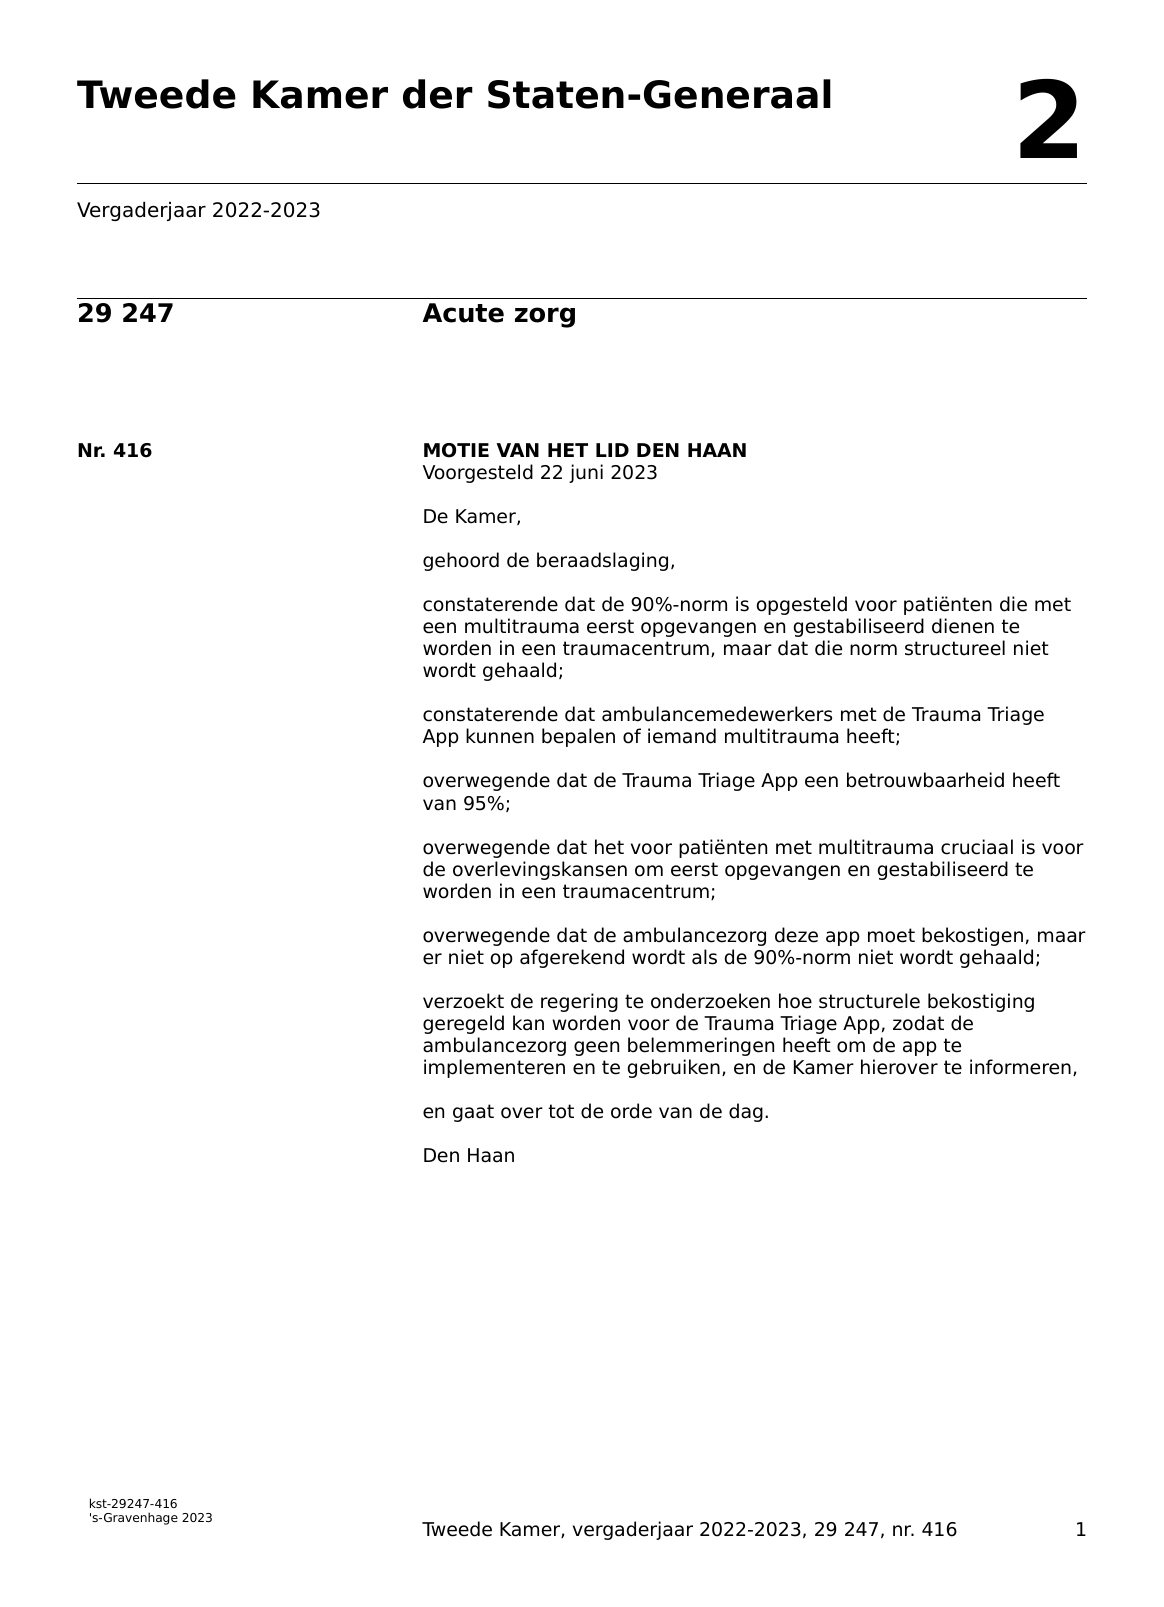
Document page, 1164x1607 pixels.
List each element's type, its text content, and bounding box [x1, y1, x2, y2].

table_cell Vergaderjaar 2022-2023 [77, 184, 1087, 298]
text Den Haan [422, 1145, 1087, 1167]
text De Kamer, [422, 506, 1087, 528]
text overwegende dat de Trauma Triage App een betrouwbaarheid heeft van 95%; [422, 770, 1087, 814]
text overwegende dat de ambulancezorg deze app moet bekostigen, maar er niet op afgerekend wordt als de 90%-norm niet wordt gehaald; [422, 925, 1087, 969]
table_header 2 [886, 59, 1087, 183]
text 's-Gravenhage 2023 [88, 1511, 323, 1525]
text constaterende dat ambulancemedewerkers met de Trauma Triage App kunnen bepalen of iemand multitrauma heeft; [422, 704, 1087, 748]
text en gaat over tot de orde van de dag. [422, 1101, 1087, 1123]
subtitle Nr. 416 MOTIE VAN HET LID DEN HAAN [77, 440, 1087, 462]
text Voorgesteld 22 juni 2023 [422, 462, 1087, 484]
table_header Tweede Kamer der Staten-Generaal [77, 59, 886, 183]
text overwegende dat het voor patiënten met multitrauma cruciaal is voor de overlevingskansen om eerst opgevangen en gestabiliseerd te worden in een traumacentrum; [422, 837, 1087, 902]
text verzoekt de regering te onderzoeken hoe structurele bekostiging geregeld kan worden voor de Trauma Triage App, zodat de ambulancezorg geen belemmeringen heeft om de app te implementeren en te gebruiken, en de Kamer hierover te informeren, [422, 991, 1087, 1079]
text gehoord de beraadslaging, [422, 550, 1087, 572]
text kst-29247-416 [88, 1497, 323, 1511]
subtitle 29 247 Acute zorg [77, 299, 1087, 329]
text constaterende dat de 90%-norm is opgesteld voor patiënten die met een multitrauma eerst opgevangen en gestabiliseerd dienen te worden in een traumacentrum, maar dat die norm structureel niet wordt gehaald; [422, 594, 1087, 682]
